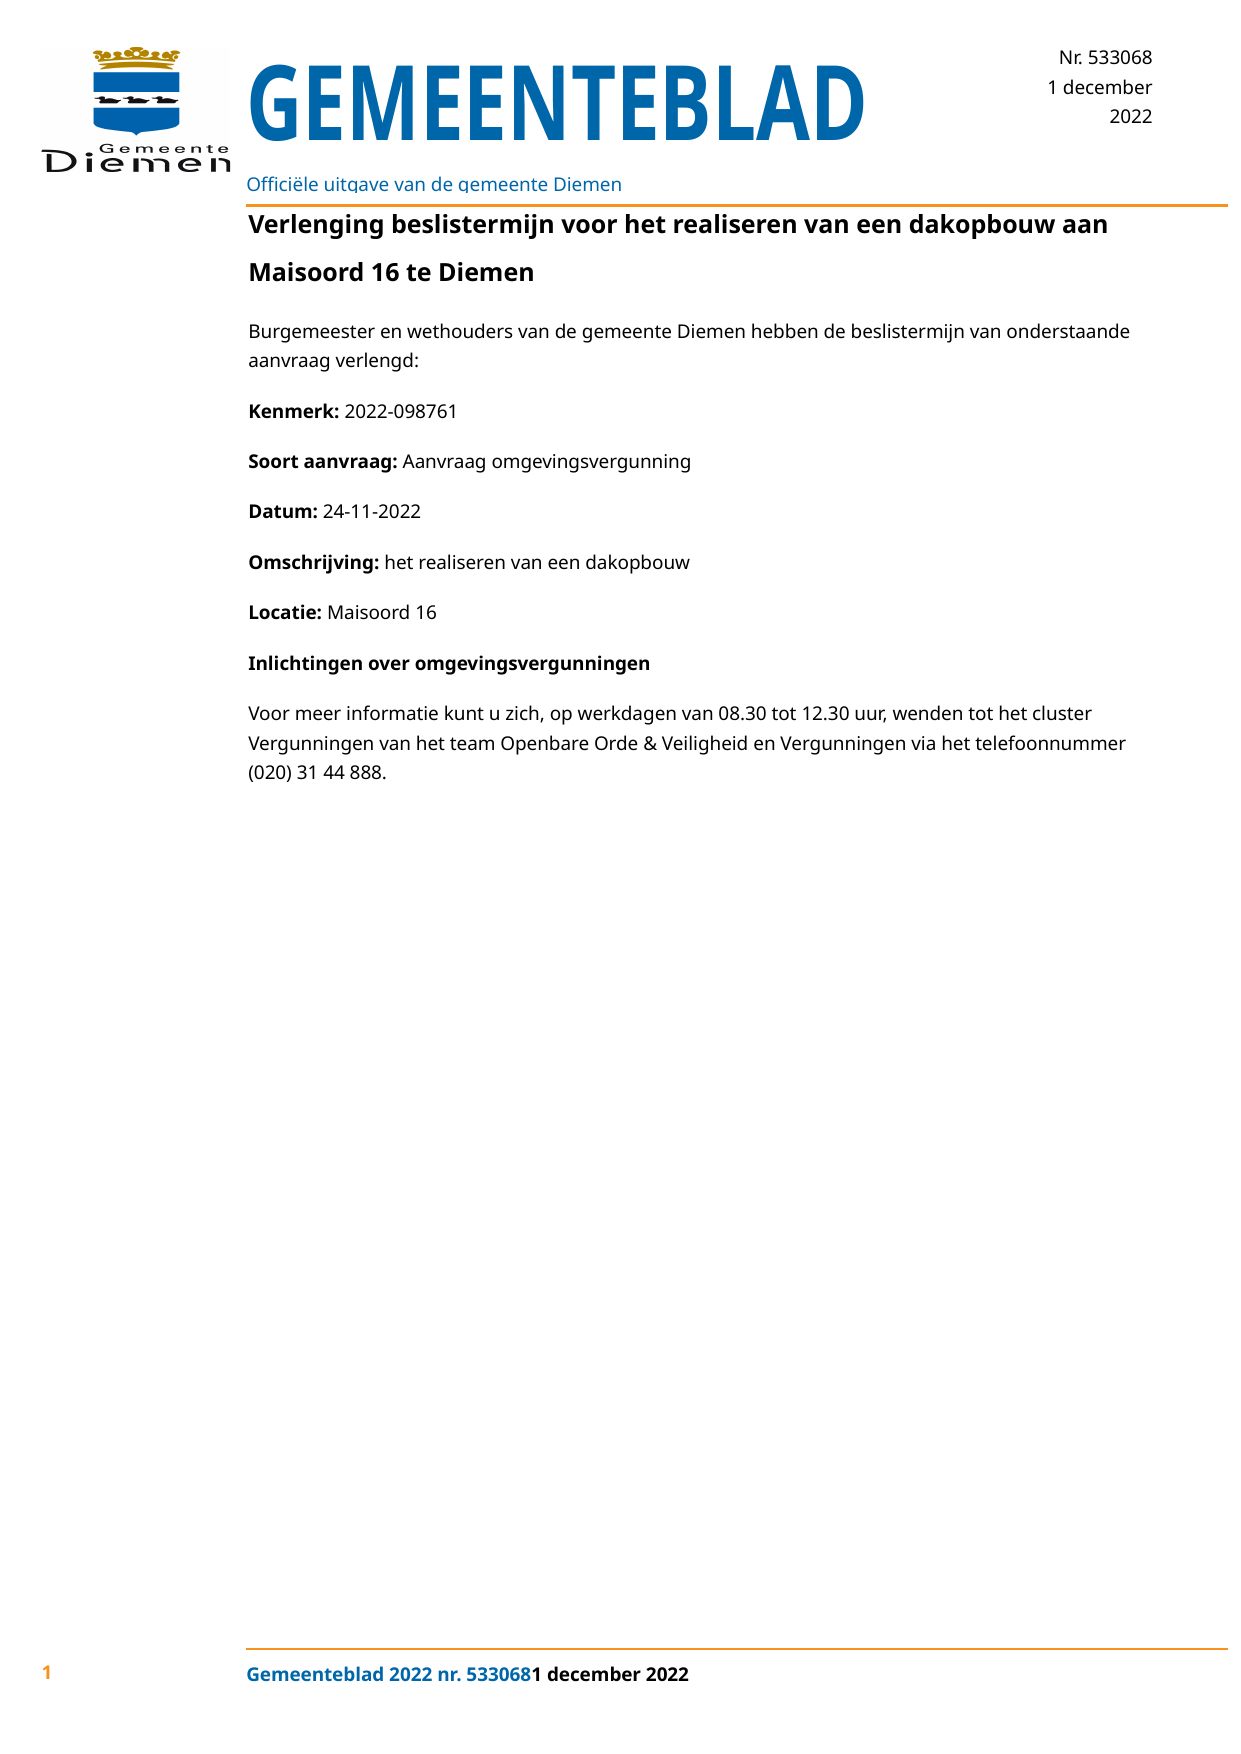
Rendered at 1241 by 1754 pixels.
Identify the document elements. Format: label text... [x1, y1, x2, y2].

picture [41, 47, 231, 172]
text Burgemeester en wethouders van de gemeente Diemen hebben de beslistermijn van onderstaande aanvraag verlengd: [248, 318, 1152, 373]
text Locatie: Maisoord 16 [248, 599, 1152, 625]
text Voor meer informatie kunt u zich, op werkdagen van 08.30 tot 12.30 uur, wenden tot het cluster Vergunningen van het team Openbare Orde & Veiligheid en Vergunningen via het telefoonnummer (020) 31 44 888. [248, 700, 1152, 785]
text Verlenging beslistermijn voor het realiseren van een dakopbouw aan Maisoord 16 te Diemen [248, 207, 1152, 288]
text Omschrijving: het realiseren van een dakopbouw [248, 549, 1152, 575]
text Kenmerk: 2022-098761 [248, 398, 1152, 424]
text Inlichtingen over omgevingsvergunningen [248, 650, 1152, 676]
text Soort aanvraag: Aanvraag omgevingsvergunning [248, 448, 1152, 474]
text Datum: 24-11-2022 [248, 499, 1152, 524]
